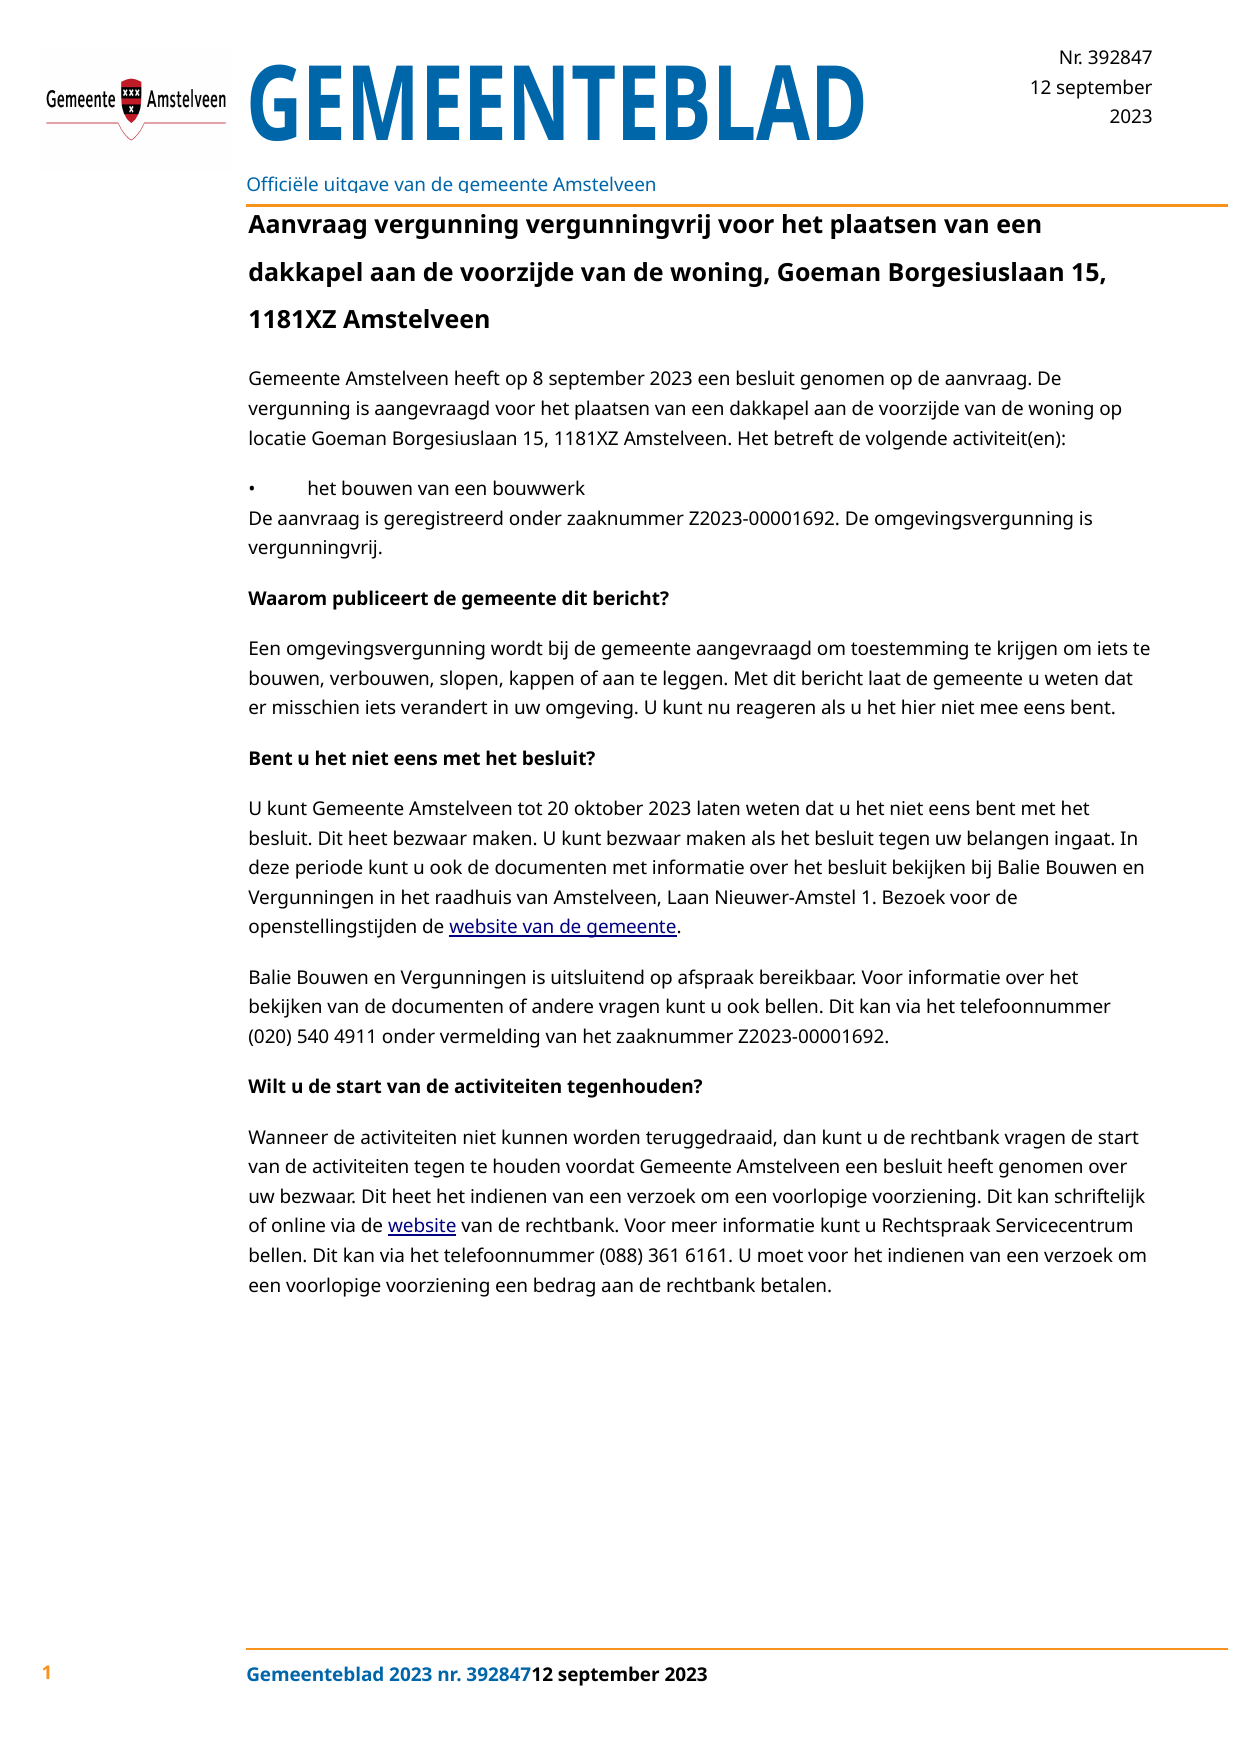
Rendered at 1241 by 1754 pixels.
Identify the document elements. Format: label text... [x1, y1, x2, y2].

text De aanvraag is geregistreerd onder zaaknummer Z2023-00001692. De omgevingsvergunning is vergunningvrij. [248, 505, 1152, 560]
text Een omgevingsvergunning wordt bij de gemeente aangevraagd om toestemming te krijgen om iets te bouwen, verbouwen, slopen, kappen of aan te leggen. Met dit bericht laat de gemeente u weten dat er misschien iets verandert in uw omgeving. U kunt nu reageren als u het hier niet mee eens bent. [248, 635, 1152, 720]
text U kunt Gemeente Amstelveen tot 20 oktober 2023 laten weten dat u het niet eens bent met het besluit. Dit heet bezwaar maken. U kunt bezwaar maken als het besluit tegen uw belangen ingaat. In deze periode kunt u ook de documenten met informatie over het besluit bekijken bij Balie Bouwen en Vergunningen in het raadhuis van Amstelveen, Laan Nieuwer-Amstel 1. Bezoek voor de openstellingstijden de website van de gemeente. [248, 795, 1152, 939]
text Bent u het niet eens met het besluit? [248, 745, 1152, 770]
list het bouwen van een bouwwerk [248, 475, 1152, 501]
text Wilt u de start van de activiteiten tegenhouden? [248, 1073, 1152, 1099]
picture [41, 47, 231, 172]
text Wanneer de activiteiten niet kunnen worden teruggedraaid, dan kunt u de rechtbank vragen de start van de activiteiten tegen te houden voordat Gemeente Amstelveen een besluit heeft genomen over uw bezwaar. Dit heet het indienen van een verzoek om een voorlopige voorziening. Dit kan schriftelijk of online via de website van de rechtbank. Voor meer informatie kunt u Rechtspraak Servicecentrum bellen. Dit kan via het telefoonnummer (088) 361 6161. U moet voor het indienen van een verzoek om een voorlopige voorziening een bedrag aan de rechtbank betalen. [248, 1124, 1152, 1297]
text Waarom publiceert de gemeente dit bericht? [248, 585, 1152, 610]
text Gemeente Amstelveen heeft op 8 september 2023 een besluit genomen op de aanvraag. De vergunning is aangevraagd voor het plaatsen van een dakkapel aan de voorzijde van de woning op locatie Goeman Borgesiuslaan 15, 1181XZ Amstelveen. Het betreft de volgende activiteit(en): [248, 366, 1152, 450]
text Balie Bouwen en Vergunningen is uitsluitend op afspraak bereikbaar. Voor informatie over het bekijken van de documenten of andere vragen kunt u ook bellen. Dit kan via het telefoonnummer (020) 540 4911 onder vermelding van het zaaknummer Z2023-00001692. [248, 964, 1152, 1049]
text Aanvraag vergunning vergunningvrij voor het plaatsen van een dakkapel aan de voorzijde van de woning, Goeman Borgesiuslaan 15, 1181XZ Amstelveen [248, 207, 1152, 336]
